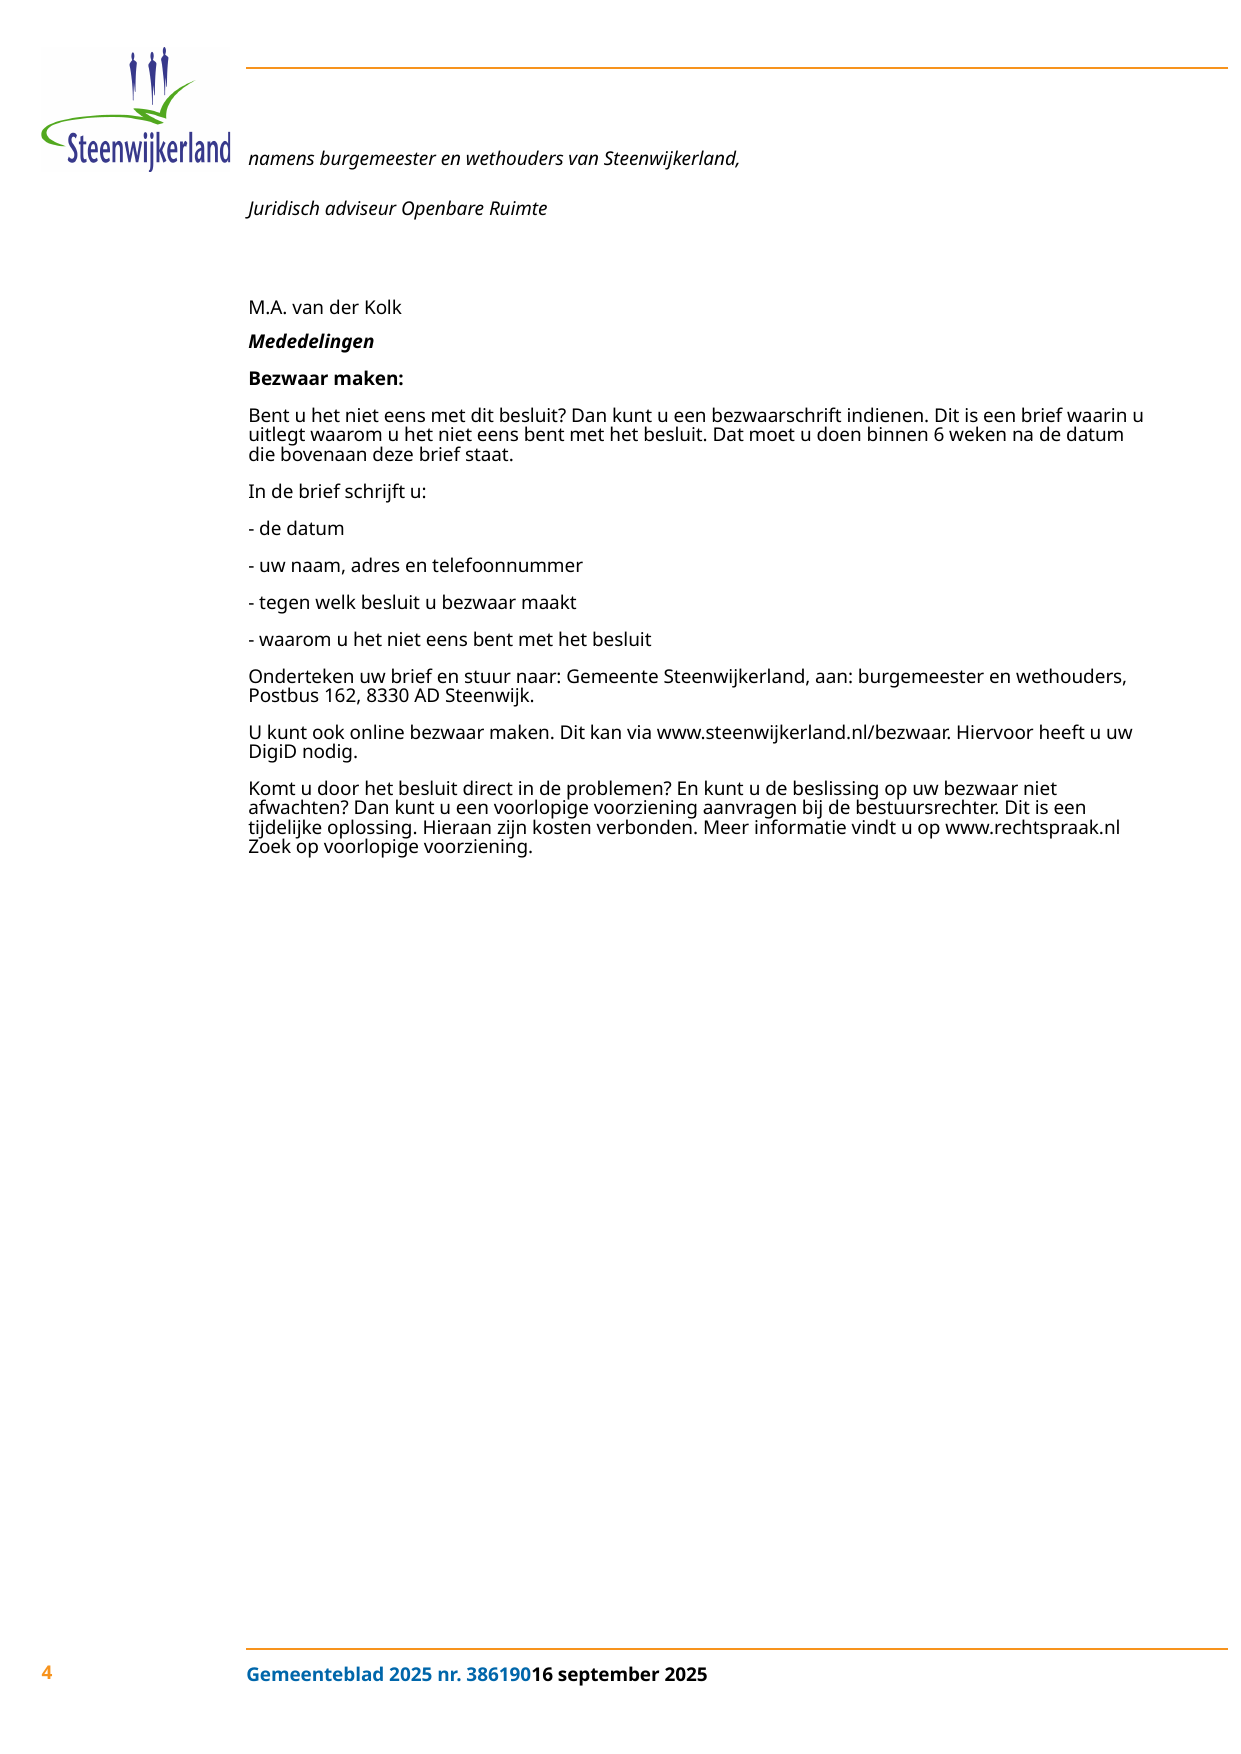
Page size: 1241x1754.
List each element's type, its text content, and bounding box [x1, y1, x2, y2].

picture [41, 47, 231, 172]
text Onderteken uw brief en stuur naar: Gemeente Steenwijkerland, aan: burgemeester en wethouders, Postbus 162, 8330 AD Steenwijk. [248, 668, 1152, 706]
text - de datum [248, 520, 1152, 539]
text M.A. van der Kolk [248, 294, 1152, 319]
text - waarom u het niet eens bent met het besluit [248, 631, 1152, 650]
text Juridisch adviseur Openbare Ruimte [248, 196, 1152, 221]
text In de brief schrijft u: [248, 483, 1152, 502]
text namens burgemeester en wethouders van Steenwijkerland, [248, 145, 1152, 171]
text Bezwaar maken: [248, 370, 1152, 389]
text Mededelingen [248, 333, 1152, 352]
text - uw naam, adres en telefoonnummer [248, 557, 1152, 576]
text U kunt ook online bezwaar maken. Dit kan via www.steenwijkerland.nl/bezwaar. Hiervoor heeft u uw DigiD nodig. [248, 724, 1152, 762]
text - tegen welk besluit u bezwaar maakt [248, 594, 1152, 613]
text Komt u door het besluit direct in de problemen? En kunt u de beslissing op uw bezwaar niet afwachten? Dan kunt u een voorlopige voorziening aanvragen bij de bestuursrechter. Dit is een tijdelijke oplossing. Hieraan zijn kosten verbonden. Meer informatie vindt u op www.rechtspraak.nl Zoek op voorlopige voorziening. [248, 780, 1152, 857]
text Bent u het niet eens met dit besluit? Dan kunt u een bezwaarschrift indienen. Dit is een brief waarin u uitlegt waarom u het niet eens bent met het besluit. Dat moet u doen binnen 6 weken na de datum die bovenaan deze brief staat. [248, 407, 1152, 465]
